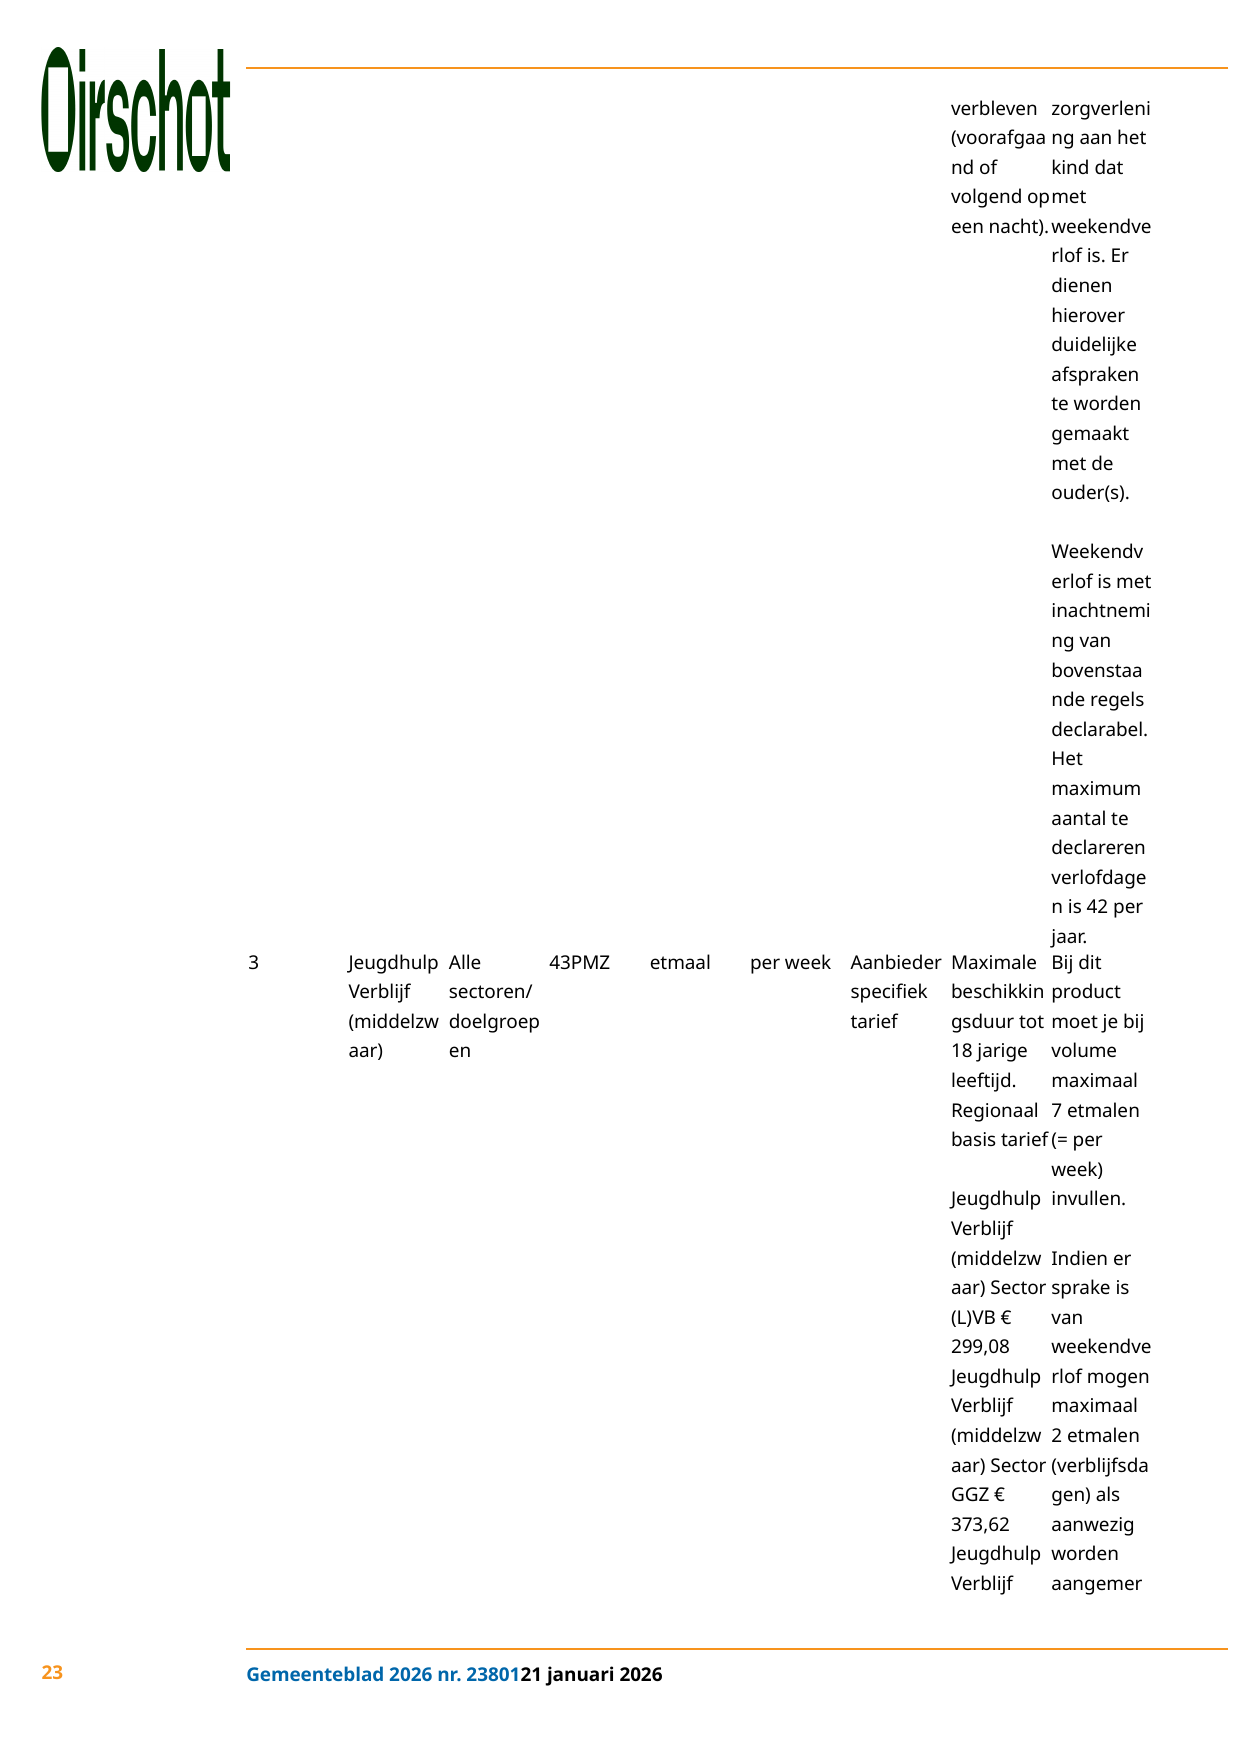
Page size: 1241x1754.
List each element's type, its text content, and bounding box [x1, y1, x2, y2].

table_cell 43PMZ [549, 949, 649, 1596]
table_cell [750, 95, 850, 949]
table_cell [449, 95, 549, 949]
table_cell Jeugdhulp Verblijf (middelzwaar) [348, 949, 449, 1596]
table_cell [549, 95, 649, 949]
table_cell 3 [248, 949, 348, 1596]
picture [41, 47, 231, 172]
table_cell Aanbieder specifiek tarief [850, 949, 951, 1596]
table_cell etmaal [650, 949, 750, 1596]
table_cell [650, 95, 750, 949]
table_cell Bij dit product moet je bij volume maximaal 7 etmalen (= per week) invullen. Indien er sprake is van weekendverlof mogen maximaal 2 etmalen (verblijfsdagen) als aanwezig worden aangemer [1051, 949, 1152, 1596]
table_cell [850, 95, 951, 949]
table_cell verbleven (voorafgaand of volgend op een nacht). [951, 95, 1051, 949]
table_cell [248, 95, 348, 949]
table_cell [348, 95, 449, 949]
table_cell Alle sectoren/ doelgroepen [449, 949, 549, 1596]
table_cell zorgverlening aan het kind dat met weekendverlof is. Er dienen hierover duidelijke afspraken te worden gemaakt met de ouder(s). Weekendverlof is met inachtneming van bovenstaande regels declarabel. Het maximum aantal te declareren verlofdagen is 42 per jaar. [1051, 95, 1152, 949]
table_cell Maximale beschikkingsduur tot 18 jarige leeftijd. Regionaal basis tarief Jeugdhulp Verblijf (middelzwaar) Sector (L)VB € 299,08 Jeugdhulp Verblijf (middelzwaar) Sector GGZ € 373,62 Jeugdhulp Verblijf [951, 949, 1051, 1596]
table_cell per week [750, 949, 850, 1596]
